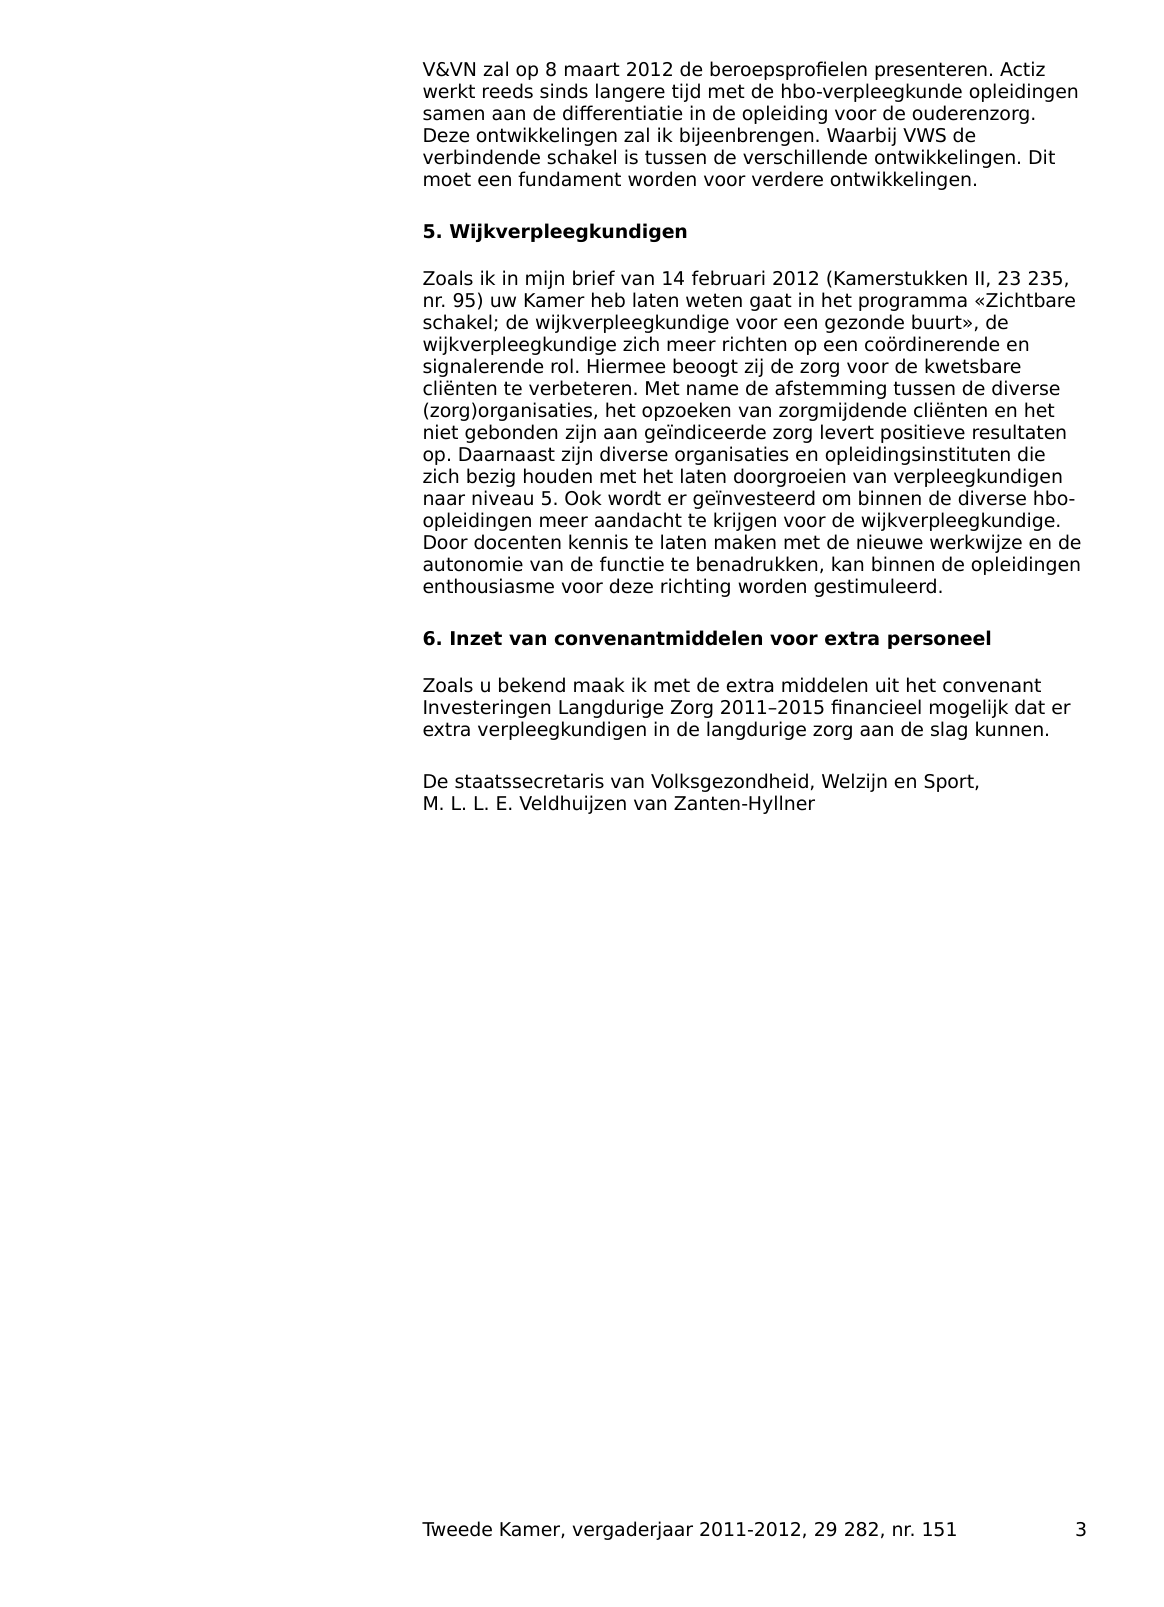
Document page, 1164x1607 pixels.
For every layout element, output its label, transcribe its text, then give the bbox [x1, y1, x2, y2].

text V&VN zal op 8 maart 2012 de beroepsprofielen presenteren. Actiz werkt reeds sinds langere tijd met de hbo-verpleegkunde opleidingen samen aan de differentiatie in de opleiding voor de ouderenzorg. Deze ontwikkelingen zal ik bijeenbrengen. Waarbij VWS de verbindende schakel is tussen de verschillende ontwikkelingen. Dit moet een fundament worden voor verdere ontwikkelingen. [422, 59, 1087, 191]
text Zoals ik in mijn brief van 14 februari 2012 (Kamerstukken II, 23 235, nr. 95) uw Kamer heb laten weten gaat in het programma «Zichtbare schakel; de wijkverpleegkundige voor een gezonde buurt», de wijkverpleegkundige zich meer richten op een coördinerende en signalerende rol. Hiermee beoogt zij de zorg voor de kwetsbare cliënten te verbeteren. Met name de afstemming tussen de diverse (zorg)organisaties, het opzoeken van zorgmijdende cliënten en het niet gebonden zijn aan geïndiceerde zorg levert positieve resultaten op. Daarnaast zijn diverse organisaties en opleidingsinstituten die zich bezig houden met het laten doorgroeien van verpleegkundigen naar niveau 5. Ook wordt er geïnvesteerd om binnen de diverse hbo-opleidingen meer aandacht te krijgen voor de wijkverpleegkundige. Door docenten kennis te laten maken met de nieuwe werkwijze en de autonomie van de functie te benadrukken, kan binnen de opleidingen enthousiasme voor deze richting worden gestimuleerd. [422, 268, 1087, 598]
text De staatssecretaris van Volksgezondheid, Welzijn en Sport, M. L. L. E. Veldhuijzen van Zanten-Hyllner [422, 771, 1087, 814]
subtitle 5. Wijkverpleegkundigen [422, 221, 1087, 243]
text Zoals u bekend maak ik met de extra middelen uit het convenant Investeringen Langdurige Zorg 2011–2015 financieel mogelijk dat er extra verpleegkundigen in de langdurige zorg aan de slag kunnen. [422, 674, 1087, 741]
subtitle 6. Inzet van convenantmiddelen voor extra personeel [422, 628, 1087, 649]
